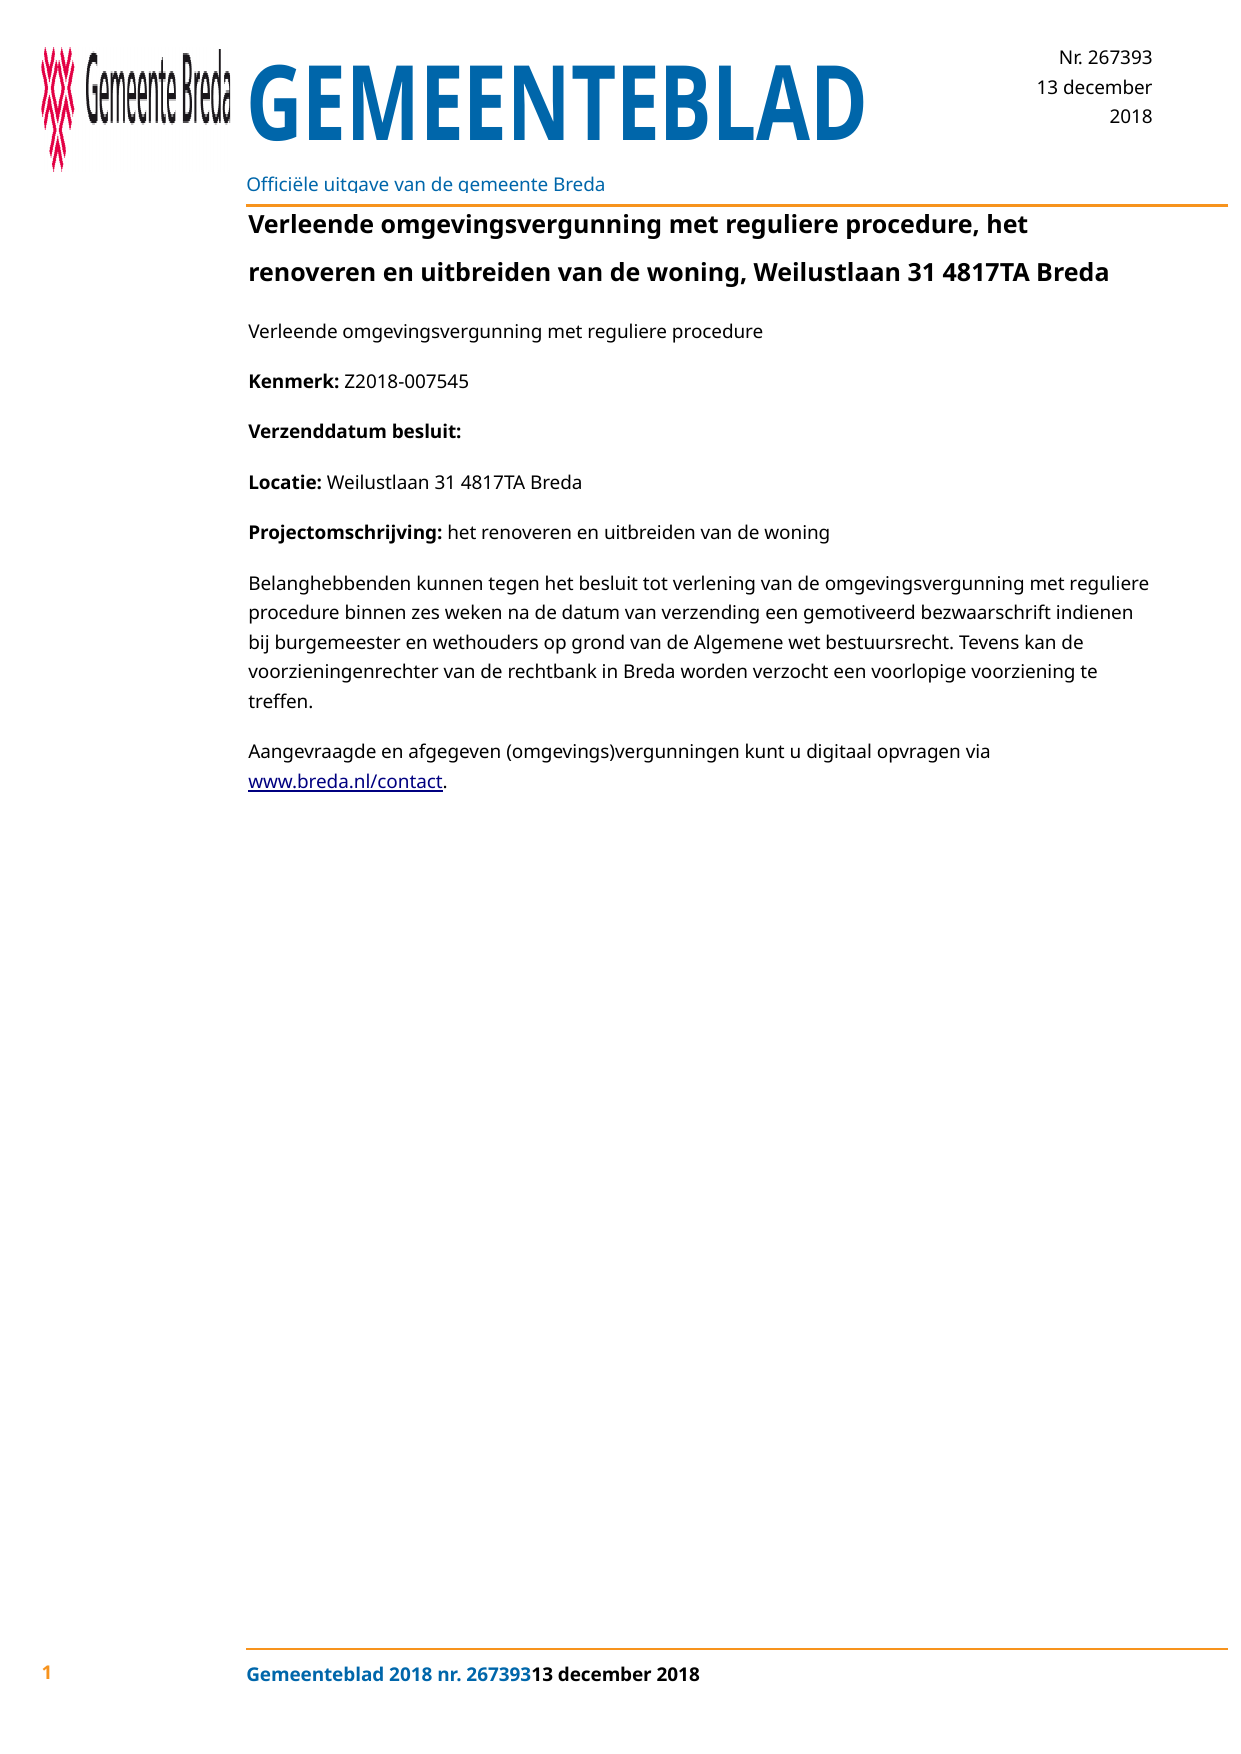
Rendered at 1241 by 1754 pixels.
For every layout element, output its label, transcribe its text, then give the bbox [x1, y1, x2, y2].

text Verleende omgevingsvergunning met reguliere procedure [248, 318, 1152, 344]
text Verzenddatum besluit: [248, 419, 1152, 444]
picture [41, 47, 231, 172]
text Aangevraagde en afgegeven (omgevings)vergunningen kunt u digitaal opvragen via www.breda.nl/contact. [248, 739, 1152, 794]
text Projectomschrijving: het renoveren en uitbreiden van de woning [248, 519, 1152, 545]
text Locatie: Weilustlaan 31 4817TA Breda [248, 469, 1152, 495]
text Belanghebbenden kunnen tegen het besluit tot verlening van de omgevingsvergunning met reguliere procedure binnen zes weken na de datum van verzending een gemotiveerd bezwaarschrift indienen bij burgemeester en wethouders op grond van de Algemene wet bestuursrecht. Tevens kan de voorzieningenrechter van de rechtbank in Breda worden verzocht een voorlopige voorziening te treffen. [248, 570, 1152, 714]
text Kenmerk: Z2018-007545 [248, 368, 1152, 394]
text Verleende omgevingsvergunning met reguliere procedure, het renoveren en uitbreiden van de woning, Weilustlaan 31 4817TA Breda [248, 207, 1152, 288]
